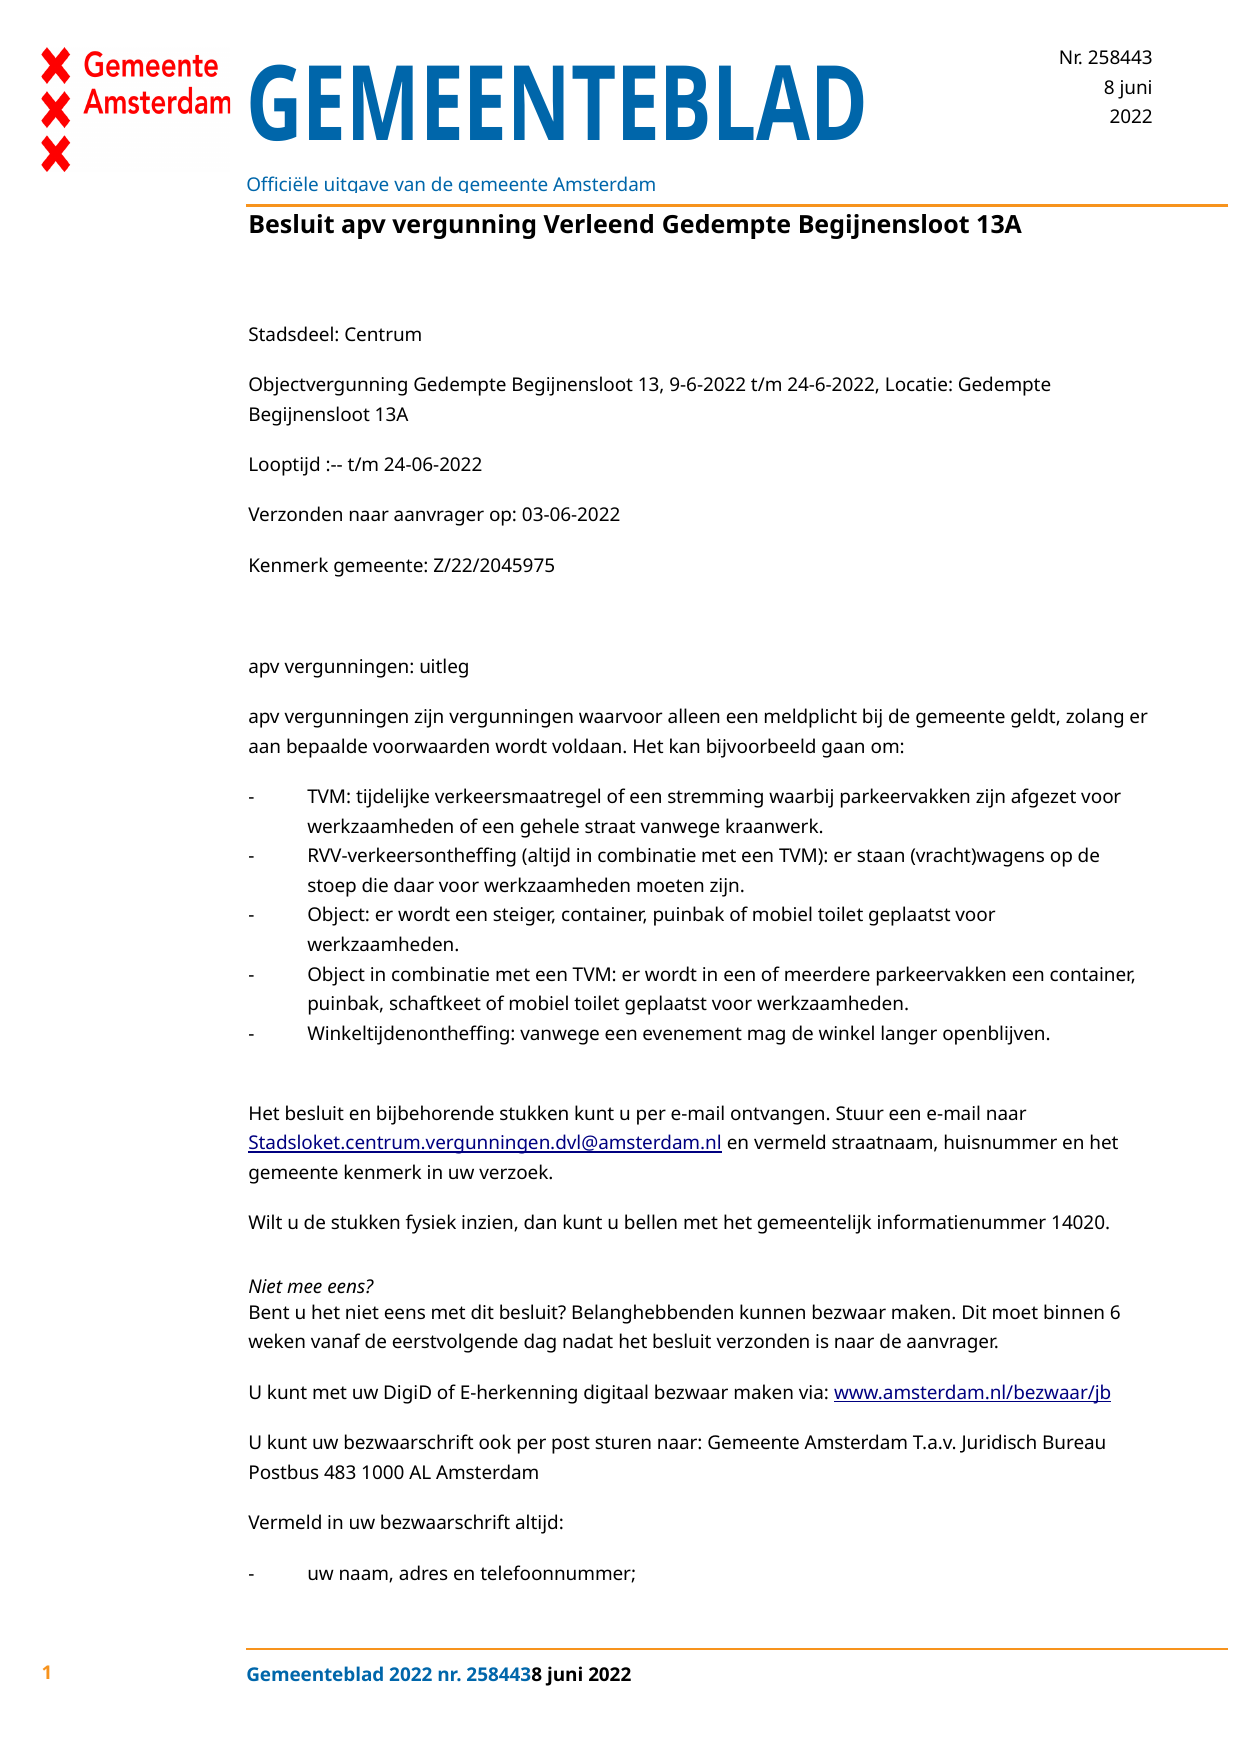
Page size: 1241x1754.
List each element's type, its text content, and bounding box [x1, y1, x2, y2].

text U kunt met uw DigiD of E-herkenning digitaal bezwaar maken via: www.amsterdam.nl/bezwaar/jb [248, 1379, 1152, 1405]
text Vermeld in uw bezwaarschrift altijd: [248, 1509, 1152, 1535]
text Verzonden naar aanvrager op: 03-06-2022 [248, 502, 1152, 527]
text U kunt uw bezwaarschrift ook per post sturen naar: Gemeente Amsterdam T.a.v. Juridisch Bureau Postbus 483 1000 AL Amsterdam [248, 1429, 1152, 1485]
text apv vergunningen zijn vergunningen waarvoor alleen een meldplicht bij de gemeente geldt, zolang er aan bepaalde voorwaarden wordt voldaan. Het kan bijvoorbeeld gaan om: [248, 703, 1152, 758]
list TVM: tijdelijke verkeersmaatregel of een stremming waarbij parkeervakken zijn afgezet voor werkzaamheden of een gehele straat vanwege kraanwerk. [248, 783, 1152, 838]
picture [41, 47, 231, 172]
list Object in combinatie met een TVM: er wordt in een of meerdere parkeervakken een container, puinbak, schaftkeet of mobiel toilet geplaatst voor werkzaamheden. [248, 961, 1152, 1016]
text Wilt u de stukken fysiek inzien, dan kunt u bellen met het gemeentelijk informatienummer 14020. [248, 1209, 1152, 1235]
list Object: er wordt een steiger, container, puinbak of mobiel toilet geplaatst voor werkzaamheden. [248, 902, 1152, 957]
list RVV-verkeersontheffing (altijd in combinatie met een TVM): er staan (vracht)wagens op de stoep die daar voor werkzaamheden moeten zijn. [248, 842, 1152, 898]
text Kenmerk gemeente: Z/22/2045975 [248, 552, 1152, 578]
text Het besluit en bijbehorende stukken kunt u per e-mail ontvangen. Stuur een e-mail naar Stadsloket.centrum.vergunningen.dvl@amsterdam.nl en vermeld straatnaam, huisnummer en het gemeente kenmerk in uw verzoek. [248, 1100, 1152, 1185]
text Niet mee eens? [248, 1273, 1152, 1299]
text Besluit apv vergunning Verleend Gedempte Begijnensloot 13A [248, 207, 1152, 241]
text apv vergunningen: uitleg [248, 653, 1152, 678]
list Winkeltijdenontheffing: vanwege een evenement mag de winkel langer openblijven. [248, 1020, 1152, 1046]
text Bent u het niet eens met dit besluit? Belanghebbenden kunnen bezwaar maken. Dit moet binnen 6 weken vanaf de eerstvolgende dag nadat het besluit verzonden is naar de aanvrager. [248, 1299, 1152, 1354]
list uw naam, adres en telefoonnummer; [248, 1560, 1152, 1586]
text Stadsdeel: Centrum [248, 321, 1152, 346]
text Looptijd :-- t/m 24-06-2022 [248, 451, 1152, 477]
text Objectvergunning Gedempte Begijnensloot 13, 9-6-2022 t/m 24-6-2022, Locatie: Gedempte Begijnensloot 13A [248, 371, 1152, 426]
